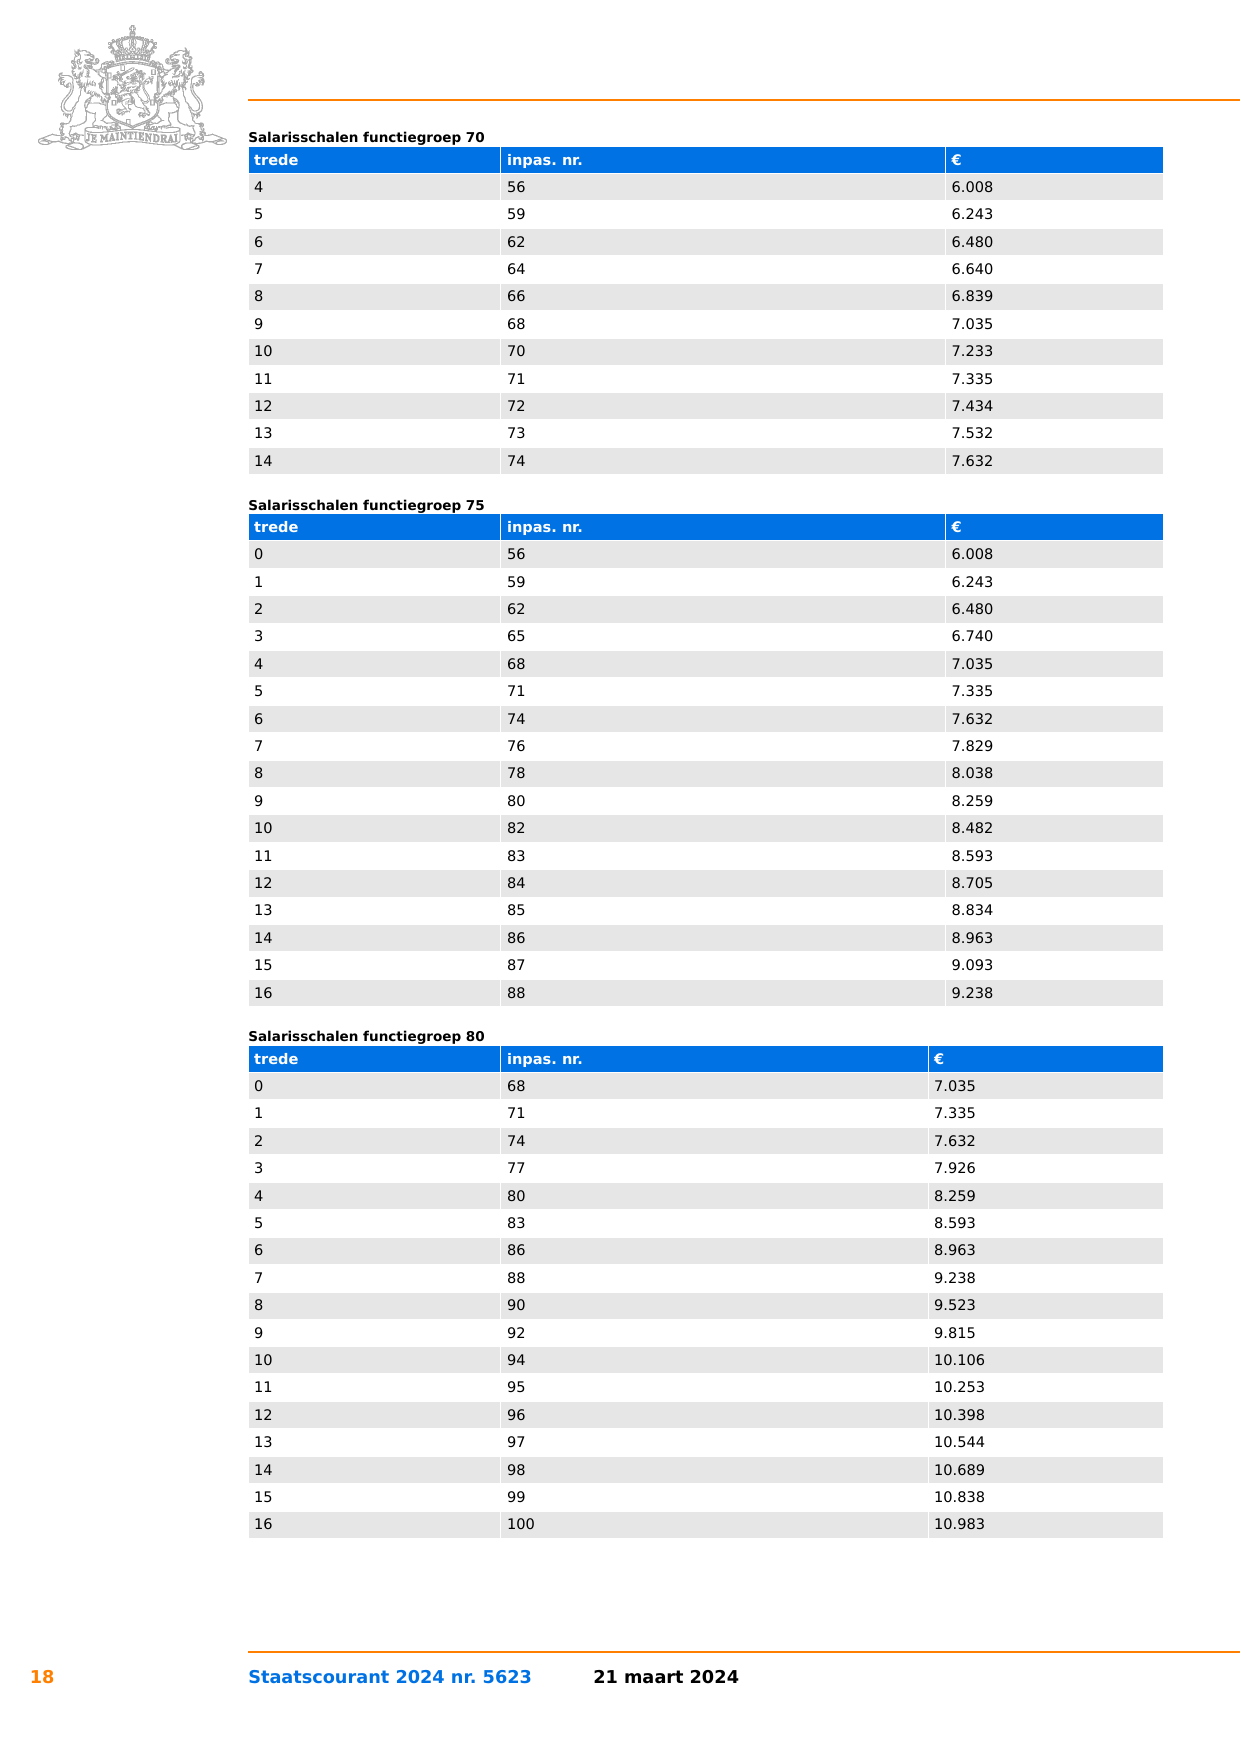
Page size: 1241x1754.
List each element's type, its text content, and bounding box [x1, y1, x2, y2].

table_cell 9.093 [946, 953, 1163, 979]
table_cell 77 [501, 1155, 928, 1182]
table_cell 7.035 [946, 311, 1163, 337]
table_cell 74 [501, 1128, 928, 1154]
table_cell 99 [501, 1484, 928, 1511]
table_cell 76 [501, 733, 945, 759]
table_header Salarisschalen functiegroep 70 [248, 130, 1163, 146]
table_cell 90 [501, 1293, 928, 1319]
table_cell 6 [249, 229, 500, 255]
table_cell 71 [501, 679, 945, 705]
table_cell 7 [249, 256, 500, 283]
table_cell 71 [501, 1101, 928, 1127]
table_cell 8.963 [929, 1238, 1163, 1264]
table_cell 6.008 [946, 541, 1163, 568]
table_cell 6.480 [946, 596, 1163, 623]
table_cell 66 [501, 284, 945, 310]
table_cell 7.233 [946, 339, 1163, 365]
table_cell 14 [249, 1457, 500, 1483]
table_cell inpas. nr. [501, 147, 945, 173]
table_cell 6 [249, 1238, 500, 1264]
table_cell 96 [501, 1402, 928, 1428]
table_cell 68 [501, 1073, 928, 1099]
table_header Salarisschalen functiegroep 80 [248, 1029, 1163, 1045]
table_cell 10.689 [929, 1457, 1163, 1483]
table_cell 14 [249, 448, 500, 474]
table_cell 95 [501, 1375, 928, 1401]
table_cell 7.335 [946, 679, 1163, 705]
table_cell 7.335 [946, 366, 1163, 392]
table_cell 88 [501, 980, 945, 1006]
table_cell 2 [249, 596, 500, 623]
table_cell 0 [249, 541, 500, 568]
table_cell 8 [249, 761, 500, 787]
table_cell 10.253 [929, 1375, 1163, 1401]
table_cell 94 [501, 1347, 928, 1373]
table_cell 1 [249, 569, 500, 595]
table_cell 2 [249, 1128, 500, 1154]
table_cell 83 [501, 1210, 928, 1237]
table_cell 15 [249, 1484, 500, 1511]
table_cell trede [249, 514, 500, 540]
table_cell 11 [249, 843, 500, 869]
table_cell 7.434 [946, 393, 1163, 419]
table_cell 88 [501, 1265, 928, 1291]
table_cell 83 [501, 843, 945, 869]
table_cell 6 [249, 706, 500, 732]
table_cell 7.632 [946, 706, 1163, 732]
table_cell 11 [249, 1375, 500, 1401]
table_cell 56 [501, 174, 945, 200]
table_cell 7.632 [929, 1128, 1163, 1154]
table_cell 6.243 [946, 201, 1163, 228]
table_cell 92 [501, 1320, 928, 1346]
table_cell 9 [249, 311, 500, 337]
table_cell 10.398 [929, 1402, 1163, 1428]
table_cell 62 [501, 596, 945, 623]
table_cell 10.106 [929, 1347, 1163, 1373]
table_cell 59 [501, 569, 945, 595]
table_cell 97 [501, 1429, 928, 1456]
table_cell 8 [249, 1293, 500, 1319]
table_cell € [946, 514, 1163, 540]
table_cell 0 [249, 1073, 500, 1099]
table_cell 4 [249, 1183, 500, 1209]
table_cell inpas. nr. [501, 1046, 928, 1072]
table_cell 100 [501, 1512, 928, 1538]
table_cell 8.834 [946, 898, 1163, 924]
table_cell 8.963 [946, 925, 1163, 951]
table_cell 7 [249, 733, 500, 759]
table_cell 12 [249, 870, 500, 897]
table_cell 4 [249, 651, 500, 677]
table_cell 74 [501, 448, 945, 474]
table_cell 7.035 [946, 651, 1163, 677]
table_cell 72 [501, 393, 945, 419]
table_cell 7.335 [929, 1101, 1163, 1127]
table_cell 87 [501, 953, 945, 979]
table_cell 3 [249, 624, 500, 650]
table_cell 3 [249, 1155, 500, 1182]
table_cell 10.544 [929, 1429, 1163, 1456]
picture [38, 25, 227, 150]
table_cell 6.640 [946, 256, 1163, 283]
table_cell 82 [501, 815, 945, 842]
table_cell 5 [249, 679, 500, 705]
table_cell 71 [501, 366, 945, 392]
table_cell 10 [249, 339, 500, 365]
table_cell 80 [501, 1183, 928, 1209]
table_cell 84 [501, 870, 945, 897]
table_cell 10 [249, 1347, 500, 1373]
table_cell 8.705 [946, 870, 1163, 897]
table_cell 73 [501, 421, 945, 447]
table_cell 64 [501, 256, 945, 283]
table_cell 5 [249, 201, 500, 228]
table_cell 70 [501, 339, 945, 365]
table_cell 9.523 [929, 1293, 1163, 1319]
table_cell trede [249, 1046, 500, 1072]
table_cell 6.008 [946, 174, 1163, 200]
table_cell 6.243 [946, 569, 1163, 595]
table_cell 7.532 [946, 421, 1163, 447]
table_cell 15 [249, 953, 500, 979]
table_cell 86 [501, 925, 945, 951]
table_cell 68 [501, 311, 945, 337]
table_cell 1 [249, 1101, 500, 1127]
table_cell 7.035 [929, 1073, 1163, 1099]
table_cell 13 [249, 421, 500, 447]
table_cell 13 [249, 1429, 500, 1456]
table_cell 14 [249, 925, 500, 951]
table_cell trede [249, 147, 500, 173]
table_cell 8.482 [946, 815, 1163, 842]
table_cell 16 [249, 980, 500, 1006]
table_cell 85 [501, 898, 945, 924]
table_cell 9.815 [929, 1320, 1163, 1346]
table_header Salarisschalen functiegroep 75 [248, 497, 1163, 513]
table_cell 6.839 [946, 284, 1163, 310]
table_cell 13 [249, 898, 500, 924]
table_cell € [929, 1046, 1163, 1072]
table_cell 8.593 [946, 843, 1163, 869]
table_cell 7.632 [946, 448, 1163, 474]
table_cell 5 [249, 1210, 500, 1237]
table_cell 56 [501, 541, 945, 568]
table_cell 9 [249, 1320, 500, 1346]
table_cell 65 [501, 624, 945, 650]
table_cell 7.926 [929, 1155, 1163, 1182]
table_cell 98 [501, 1457, 928, 1483]
table_cell 4 [249, 174, 500, 200]
table_cell 11 [249, 366, 500, 392]
table_cell 6.740 [946, 624, 1163, 650]
table_cell 10.983 [929, 1512, 1163, 1538]
table_cell 68 [501, 651, 945, 677]
table_cell 10 [249, 815, 500, 842]
table_cell 59 [501, 201, 945, 228]
table_cell 74 [501, 706, 945, 732]
table_cell 9.238 [946, 980, 1163, 1006]
table_cell 8 [249, 284, 500, 310]
table_cell 7 [249, 1265, 500, 1291]
table_cell 6.480 [946, 229, 1163, 255]
table_cell € [946, 147, 1163, 173]
table_cell inpas. nr. [501, 514, 945, 540]
table_cell 62 [501, 229, 945, 255]
table_cell 8.593 [929, 1210, 1163, 1237]
table_cell 80 [501, 788, 945, 814]
table_cell 9 [249, 788, 500, 814]
table_cell 78 [501, 761, 945, 787]
table_cell 10.838 [929, 1484, 1163, 1511]
table_cell 16 [249, 1512, 500, 1538]
table_cell 12 [249, 1402, 500, 1428]
table_cell 12 [249, 393, 500, 419]
table_cell 9.238 [929, 1265, 1163, 1291]
table_cell 86 [501, 1238, 928, 1264]
table_cell 8.259 [929, 1183, 1163, 1209]
table_cell 7.829 [946, 733, 1163, 759]
table_cell 8.259 [946, 788, 1163, 814]
table_cell 8.038 [946, 761, 1163, 787]
